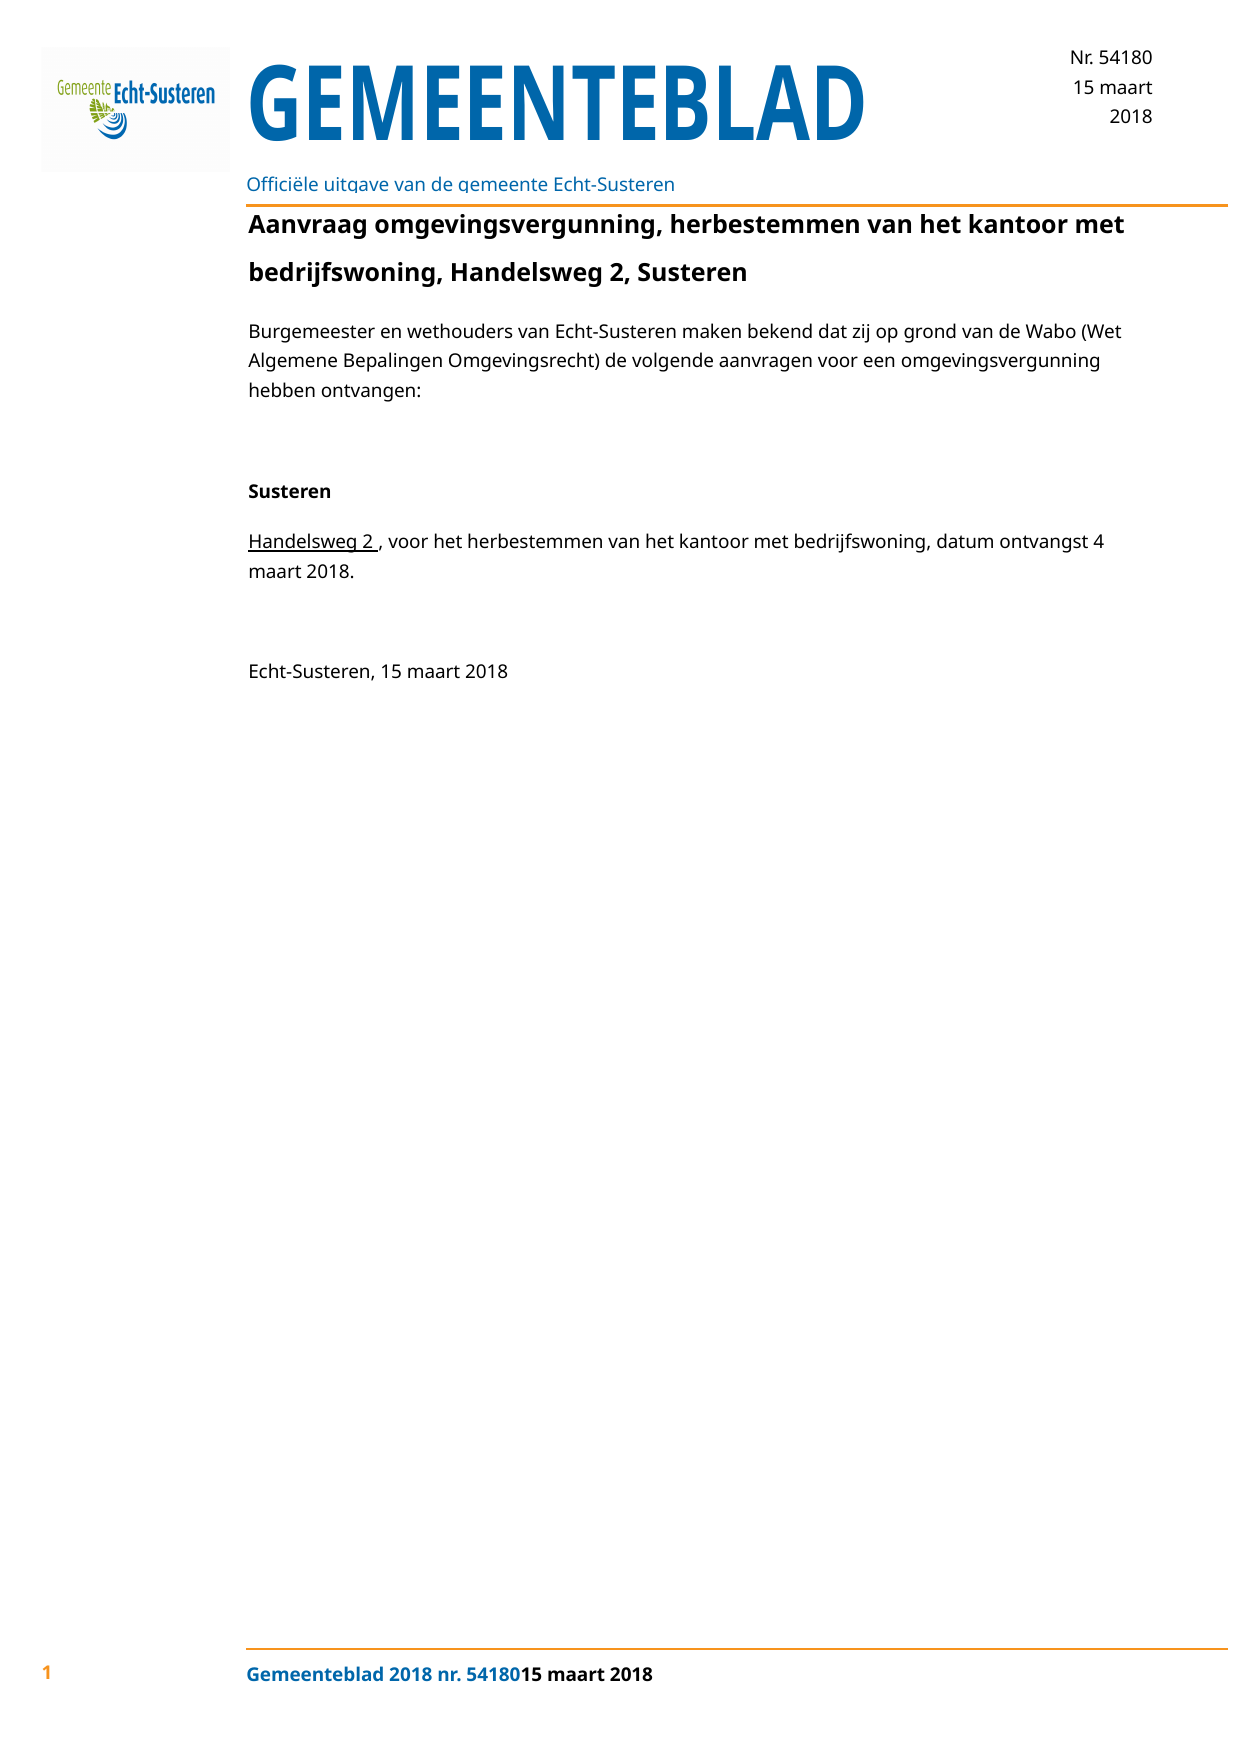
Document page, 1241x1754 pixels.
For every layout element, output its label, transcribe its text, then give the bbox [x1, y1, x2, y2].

text Echt-Susteren, 15 maart 2018 [248, 659, 1152, 684]
text Burgemeester en wethouders van Echt-Susteren maken bekend dat zij op grond van de Wabo (Wet Algemene Bepalingen Omgevingsrecht) de volgende aanvragen voor een omgevingsvergunning hebben ontvangen: [248, 318, 1152, 403]
text Handelsweg 2 , voor het herbestemmen van het kantoor met bedrijfswoning, datum ontvangst 4 maart 2018. [248, 528, 1152, 584]
text Aanvraag omgevingsvergunning, herbestemmen van het kantoor met bedrijfswoning, Handelsweg 2, Susteren [248, 207, 1152, 288]
picture [41, 47, 231, 172]
text Susteren [248, 478, 1152, 504]
